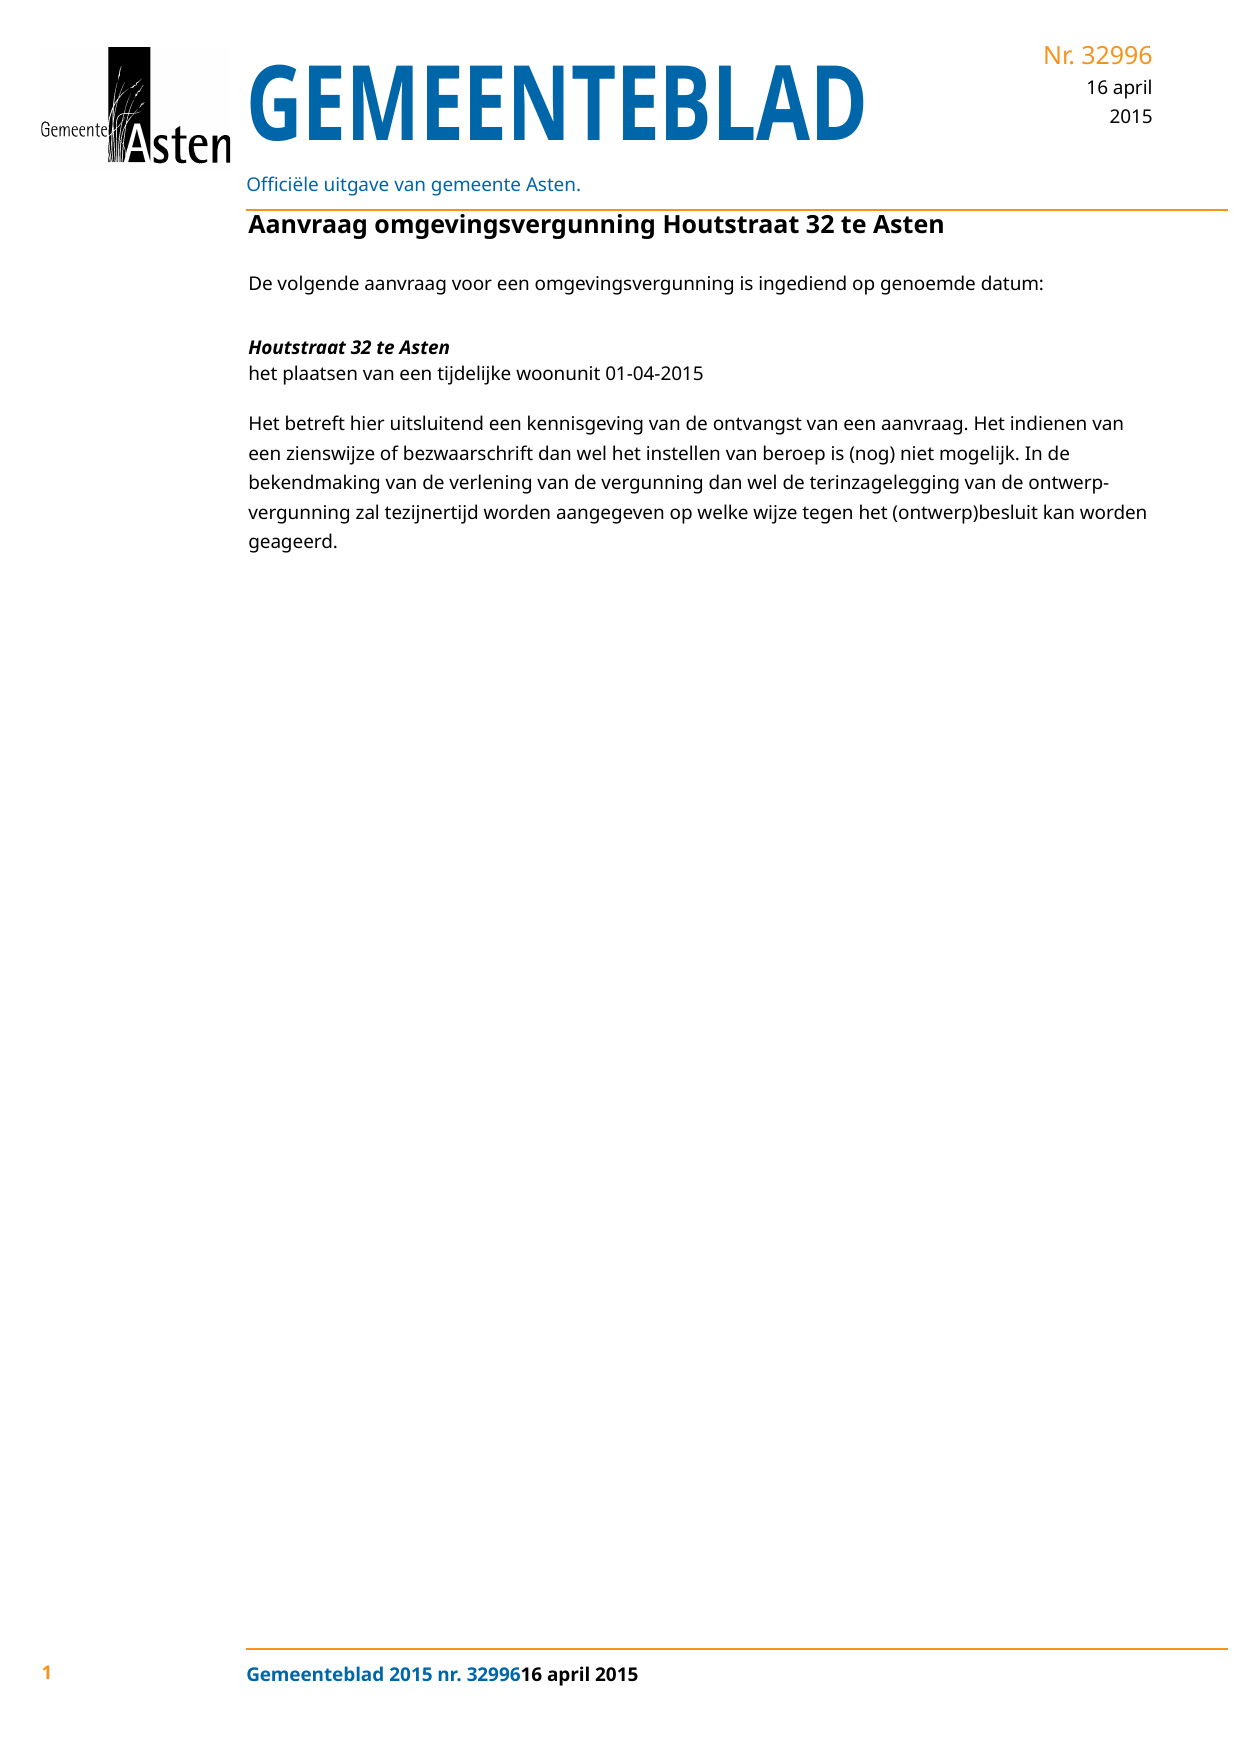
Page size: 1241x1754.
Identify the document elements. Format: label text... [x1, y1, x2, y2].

text Aanvraag omgevingsvergunning Houtstraat 32 te Asten [248, 211, 1152, 241]
text De volgende aanvraag voor een omgevingsvergunning is ingediend op genoemde datum: [248, 270, 1152, 296]
text het plaatsen van een tijdelijke woonunit 01-04-2015 [248, 360, 1152, 386]
text Het betreft hier uitsluitend een kennisgeving van de ontvangst van een aanvraag. Het indienen van een zienswijze of bezwaarschrift dan wel het instellen van beroep is (nog) niet mogelijk. In de bekendmaking van de verlening van de vergunning dan wel de terinzagelegging van de ontwerp-vergunning zal tezijnertijd worden aangegeven op welke wijze tegen het (ontwerp)besluit kan worden geageerd. [248, 410, 1152, 554]
text Houtstraat 32 te Asten [248, 334, 1152, 360]
picture [41, 47, 231, 172]
